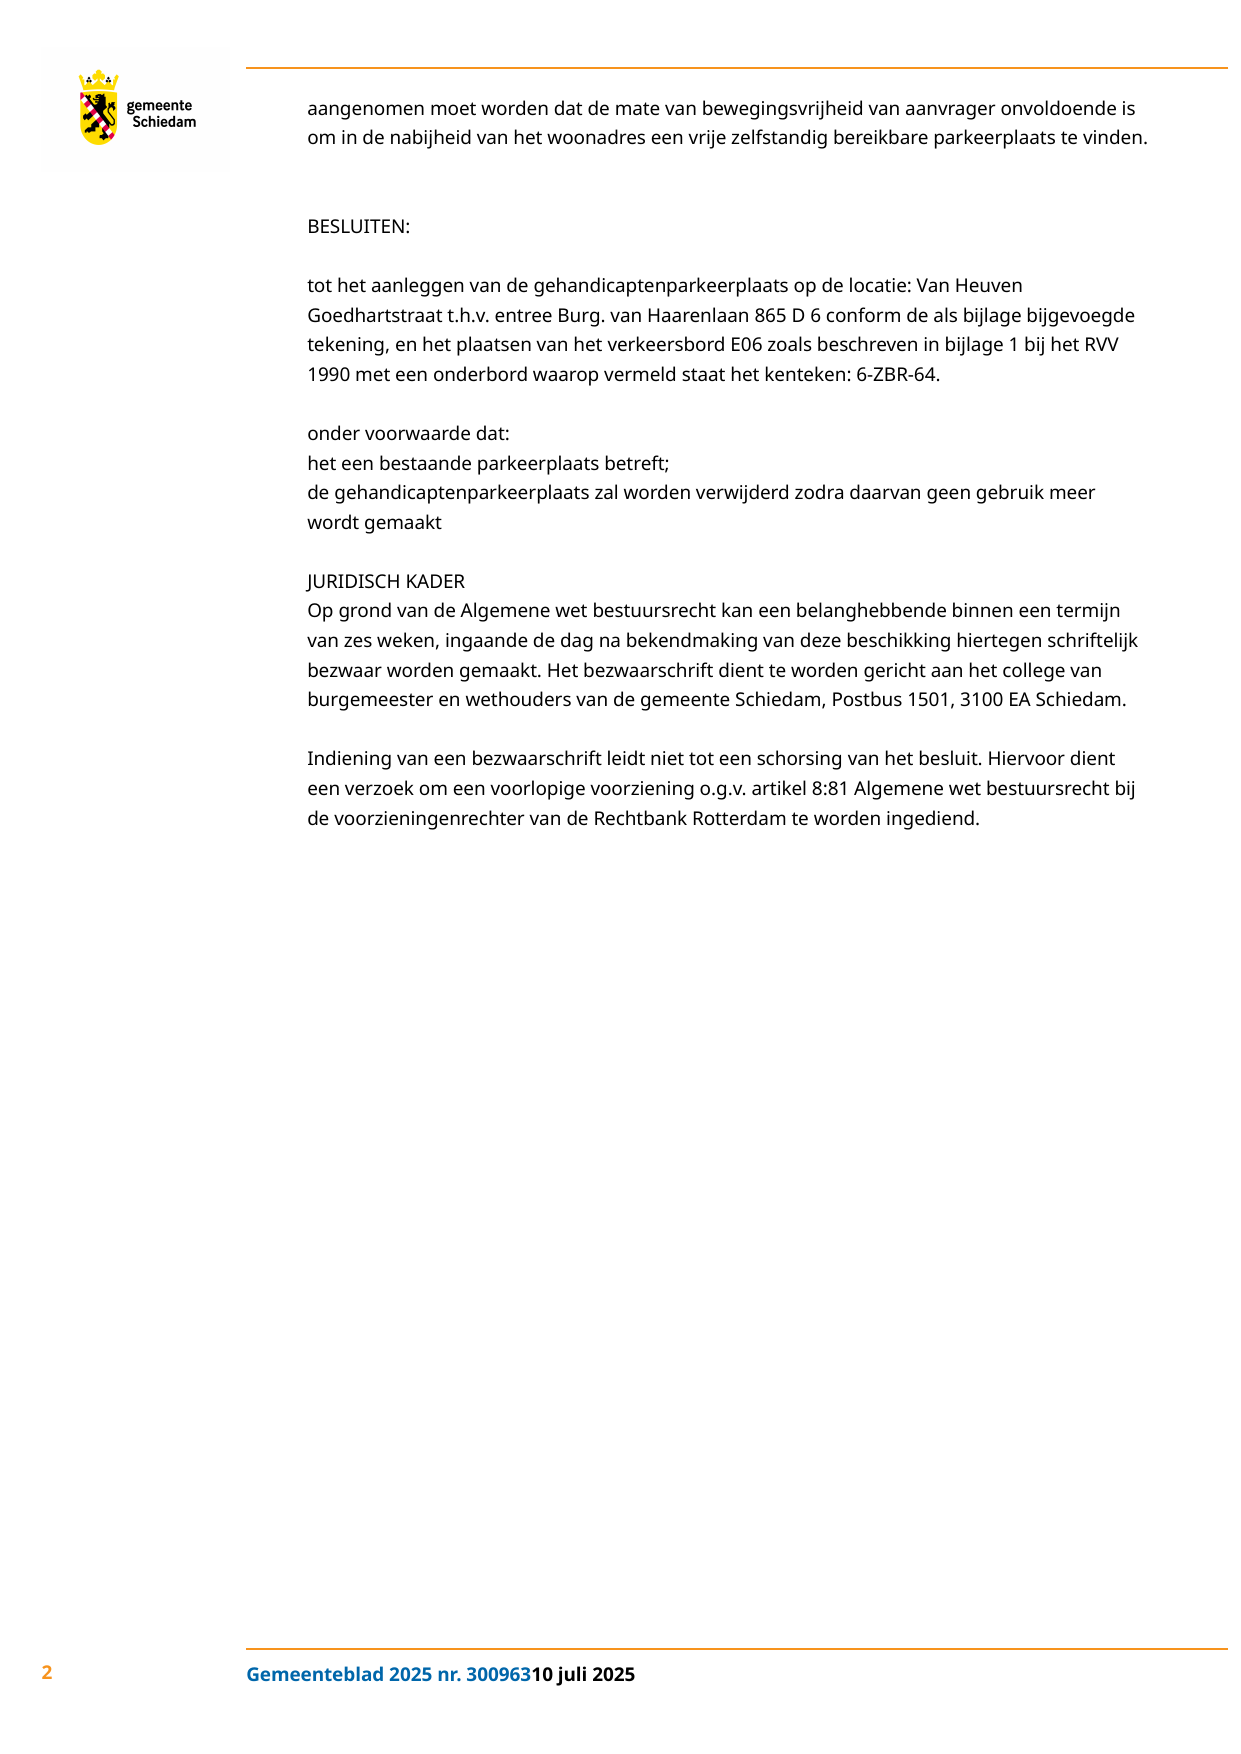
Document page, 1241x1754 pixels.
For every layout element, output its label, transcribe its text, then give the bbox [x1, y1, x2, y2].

list het een bestaande parkeerplaats betreft; [248, 450, 1152, 476]
list aangenomen moet worden dat de mate van bewegingsvrijheid van aanvrager onvoldoende is om in de nabijheid van het woonadres een vrije zelfstandig bereikbare parkeerplaats te vinden. [248, 95, 1152, 150]
list Op grond van de Algemene wet bestuursrecht kan een belanghebbende binnen een termijn van zes weken, ingaande de dag na bekendmaking van deze beschikking hiertegen schriftelijk bezwaar worden gemaakt. Het bezwaarschrift dient te worden gericht aan het college van burgemeester en wethouders van de gemeente Schiedam, Postbus 1501, 3100 EA Schiedam. [248, 598, 1152, 712]
list Indiening van een bezwaarschrift leidt niet tot een schorsing van het besluit. Hiervoor dient een verzoek om een voorlopige voorziening o.g.v. artikel 8:81 Algemene wet bestuursrecht bij de voorzieningenrechter van de Rechtbank Rotterdam te worden ingediend. [248, 746, 1152, 831]
picture [41, 47, 231, 172]
list tot het aanleggen van de gehandicaptenparkeerplaats op de locatie: Van Heuven Goedhartstraat t.h.v. entree Burg. van Haarenlaan 865 D 6 conform de als bijlage bijgevoegde tekening, en het plaatsen van het verkeersbord E06 zoals beschreven in bijlage 1 bij het RVV 1990 met een onderbord waarop vermeld staat het kenteken: 6-ZBR-64. [248, 272, 1152, 387]
list onder voorwaarde dat: [248, 420, 1152, 446]
list BESLUITEN: [248, 213, 1152, 239]
list JURIDISCH KADER [248, 568, 1152, 594]
list de gehandicaptenparkeerplaats zal worden verwijderd zodra daarvan geen gebruik meer wordt gemaakt [248, 479, 1152, 535]
